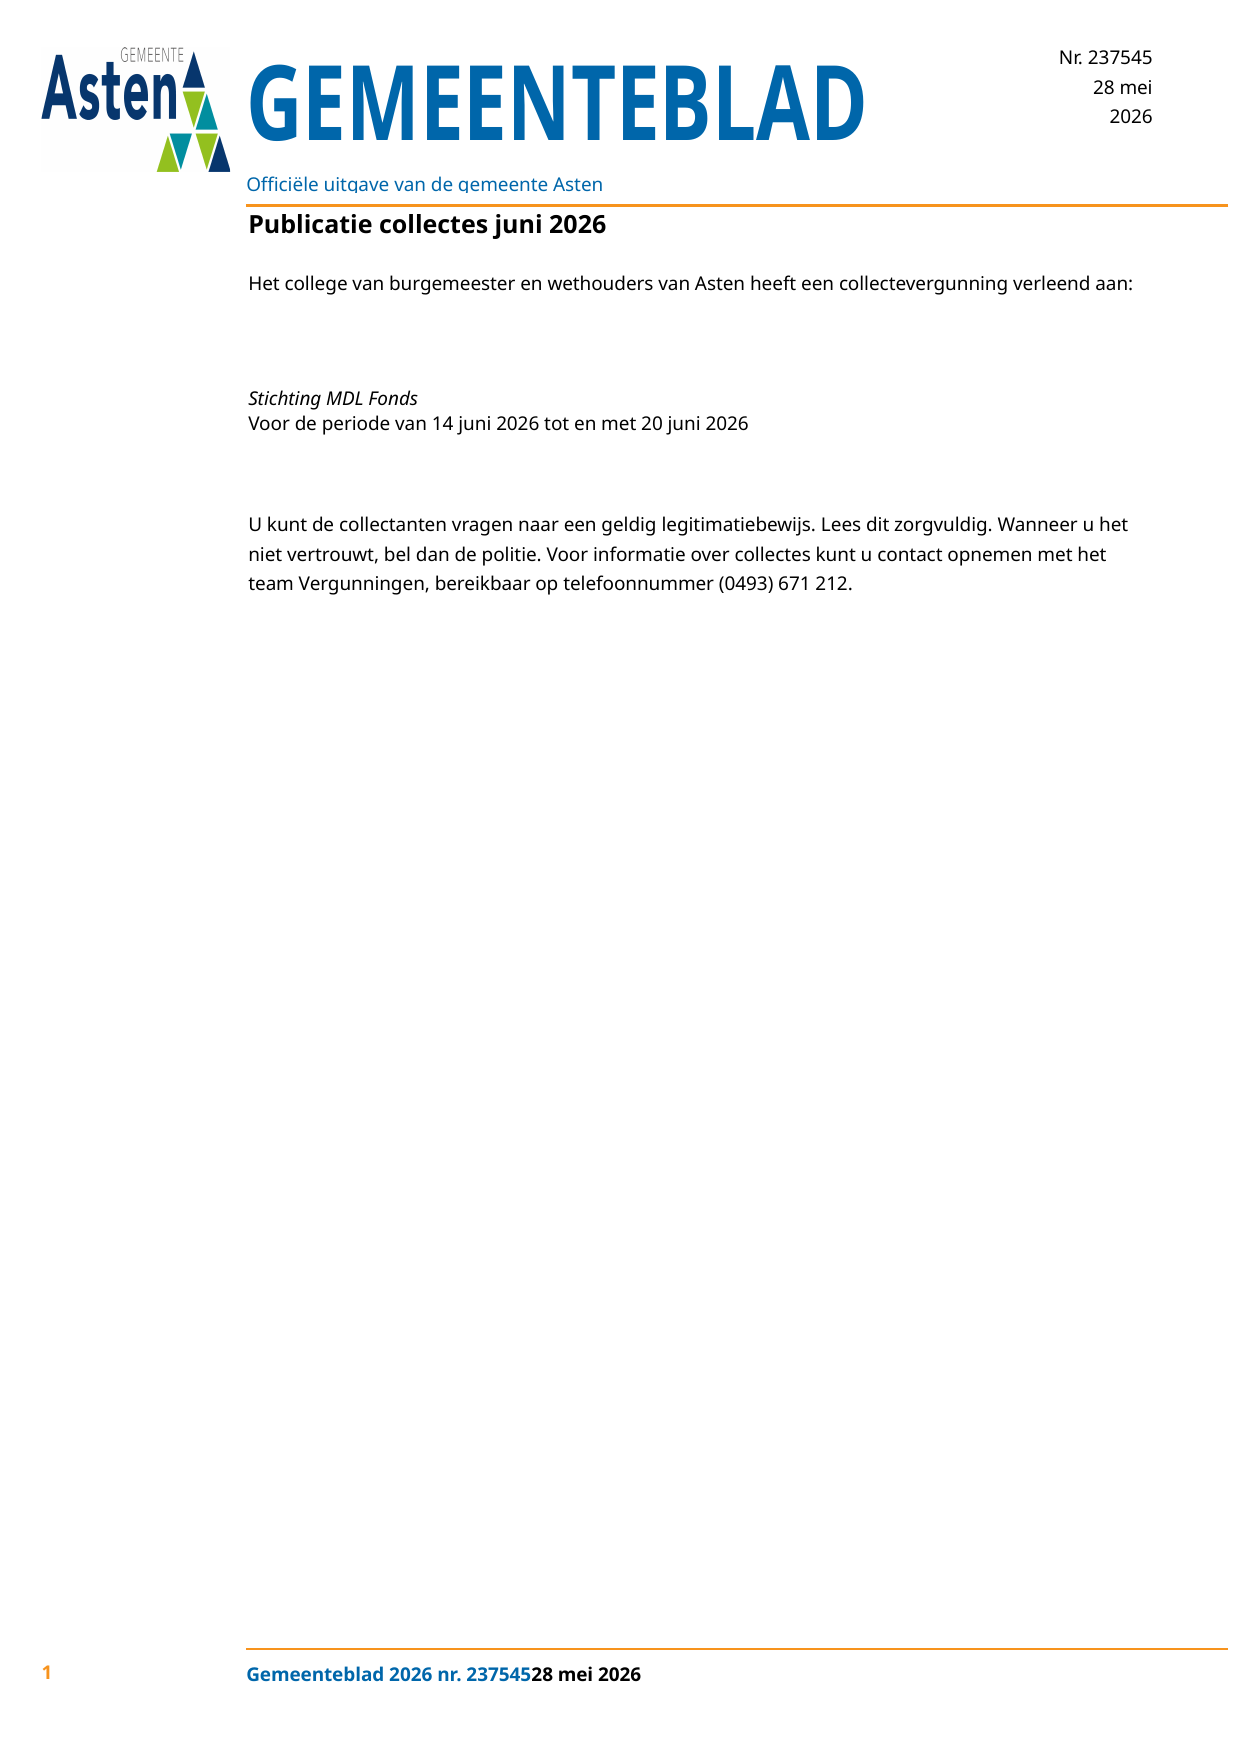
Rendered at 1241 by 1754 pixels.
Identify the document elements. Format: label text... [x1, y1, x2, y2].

text Het college van burgemeester en wethouders van Asten heeft een collectevergunning verleend aan: [248, 270, 1152, 296]
picture [41, 47, 231, 172]
text Publicatie collectes juni 2026 [248, 207, 1152, 241]
text U kunt de collectanten vragen naar een geldig legitimatiebewijs. Lees dit zorgvuldig. Wanneer u het niet vertrouwt, bel dan de politie. Voor informatie over collectes kunt u contact opnemen met het team Vergunningen, bereikbaar op telefoonnummer (0493) 671 212. [248, 511, 1152, 596]
text Voor de periode van 14 juni 2026 tot en met 20 juni 2026 [248, 410, 1152, 436]
text Stichting MDL Fonds [248, 385, 1152, 410]
